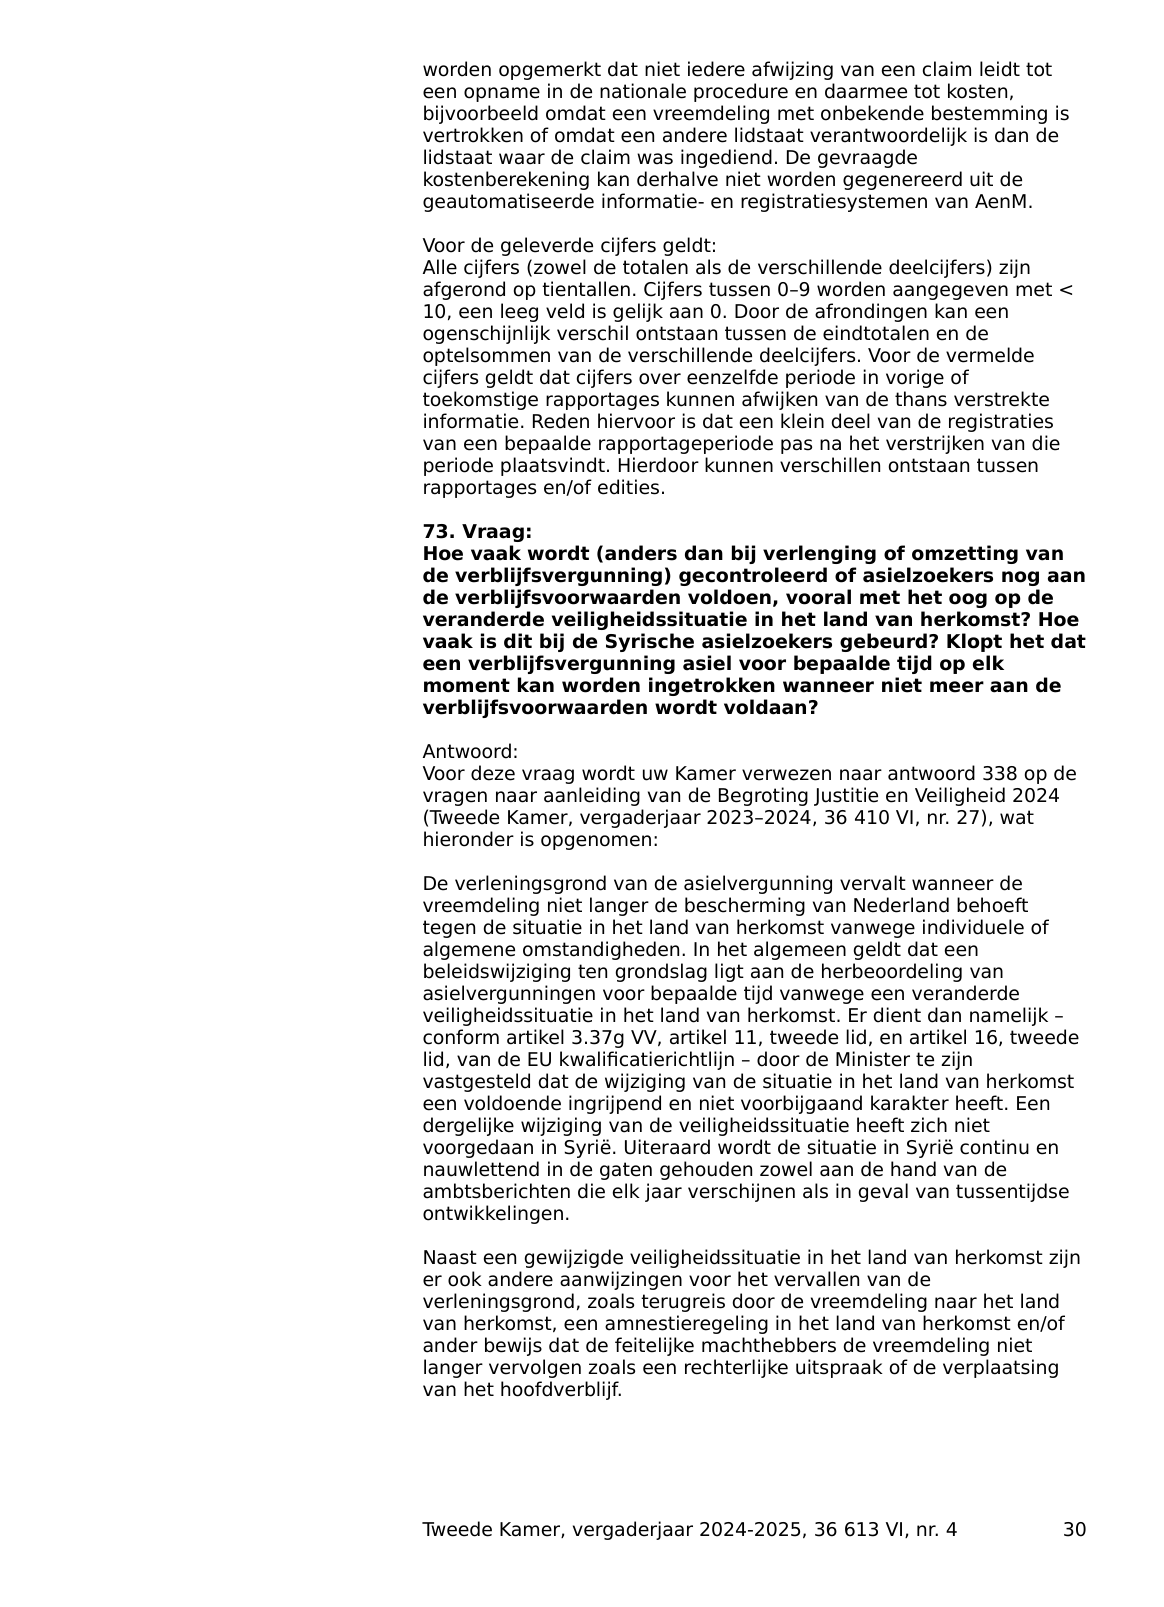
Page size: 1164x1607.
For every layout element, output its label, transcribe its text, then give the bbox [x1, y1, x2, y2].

text Voor deze vraag wordt uw Kamer verwezen naar antwoord 338 op de vragen naar aanleiding van de Begroting Justitie en Veiligheid 2024 (Tweede Kamer, vergaderjaar 2023–2024, 36 410 VI, nr. 27), wat hieronder is opgenomen: [422, 763, 1087, 851]
text 73. Vraag: [422, 521, 1087, 543]
text Antwoord: [422, 741, 1087, 763]
text Voor de geleverde cijfers geldt: [422, 235, 1087, 257]
text Hoe vaak wordt (anders dan bij verlenging of omzetting van de verblijfsvergunning) gecontroleerd of asielzoekers nog aan de verblijfsvoorwaarden voldoen, vooral met het oog op de veranderde veiligheidssituatie in het land van herkomst? Hoe vaak is dit bij de Syrische asielzoekers gebeurd? Klopt het dat een verblijfsvergunning asiel voor bepaalde tijd op elk moment kan worden ingetrokken wanneer niet meer aan de verblijfsvoorwaarden wordt voldaan? [422, 543, 1087, 719]
text De verleningsgrond van de asielvergunning vervalt wanneer de vreemdeling niet langer de bescherming van Nederland behoeft tegen de situatie in het land van herkomst vanwege individuele of algemene omstandigheden. In het algemeen geldt dat een beleidswijziging ten grondslag ligt aan de herbeoordeling van asielvergunningen voor bepaalde tijd vanwege een veranderde veiligheidssituatie in het land van herkomst. Er dient dan namelijk – conform artikel 3.37g VV, artikel 11, tweede lid, en artikel 16, tweede lid, van de EU kwalificatierichtlijn – door de Minister te zijn vastgesteld dat de wijziging van de situatie in het land van herkomst een voldoende ingrijpend en niet voorbijgaand karakter heeft. Een dergelijke wijziging van de veiligheidssituatie heeft zich niet voorgedaan in Syrië. Uiteraard wordt de situatie in Syrië continu en nauwlettend in de gaten gehouden zowel aan de hand van de ambtsberichten die elk jaar verschijnen als in geval van tussentijdse ontwikkelingen. [422, 873, 1087, 1225]
text Naast een gewijzigde veiligheidssituatie in het land van herkomst zijn er ook andere aanwijzingen voor het vervallen van de verleningsgrond, zoals terugreis door de vreemdeling naar het land van herkomst, een amnestieregeling in het land van herkomst en/of ander bewijs dat de feitelijke machthebbers de vreemdeling niet langer vervolgen zoals een rechterlijke uitspraak of de verplaatsing van het hoofdverblijf. [422, 1247, 1087, 1401]
text worden opgemerkt dat niet iedere afwijzing van een claim leidt tot een opname in de nationale procedure en daarmee tot kosten, bijvoorbeeld omdat een vreemdeling met onbekende bestemming is vertrokken of omdat een andere lidstaat verantwoordelijk is dan de lidstaat waar de claim was ingediend. De gevraagde kostenberekening kan derhalve niet worden gegenereerd uit de geautomatiseerde informatie- en registratiesystemen van AenM. [422, 59, 1087, 213]
text Alle cijfers (zowel de totalen als de verschillende deelcijfers) zijn afgerond op tientallen. Cijfers tussen 0–9 worden aangegeven met < 10, een leeg veld is gelijk aan 0. Door de afrondingen kan een ogenschijnlijk verschil ontstaan tussen de eindtotalen en de optelsommen van de verschillende deelcijfers. Voor de vermelde cijfers geldt dat cijfers over eenzelfde periode in vorige of toekomstige rapportages kunnen afwijken van de thans verstrekte informatie. Reden hiervoor is dat een klein deel van de registraties van een bepaalde rapportageperiode pas na het verstrijken van die periode plaatsvindt. Hierdoor kunnen verschillen ontstaan tussen rapportages en/of edities. [422, 257, 1087, 499]
